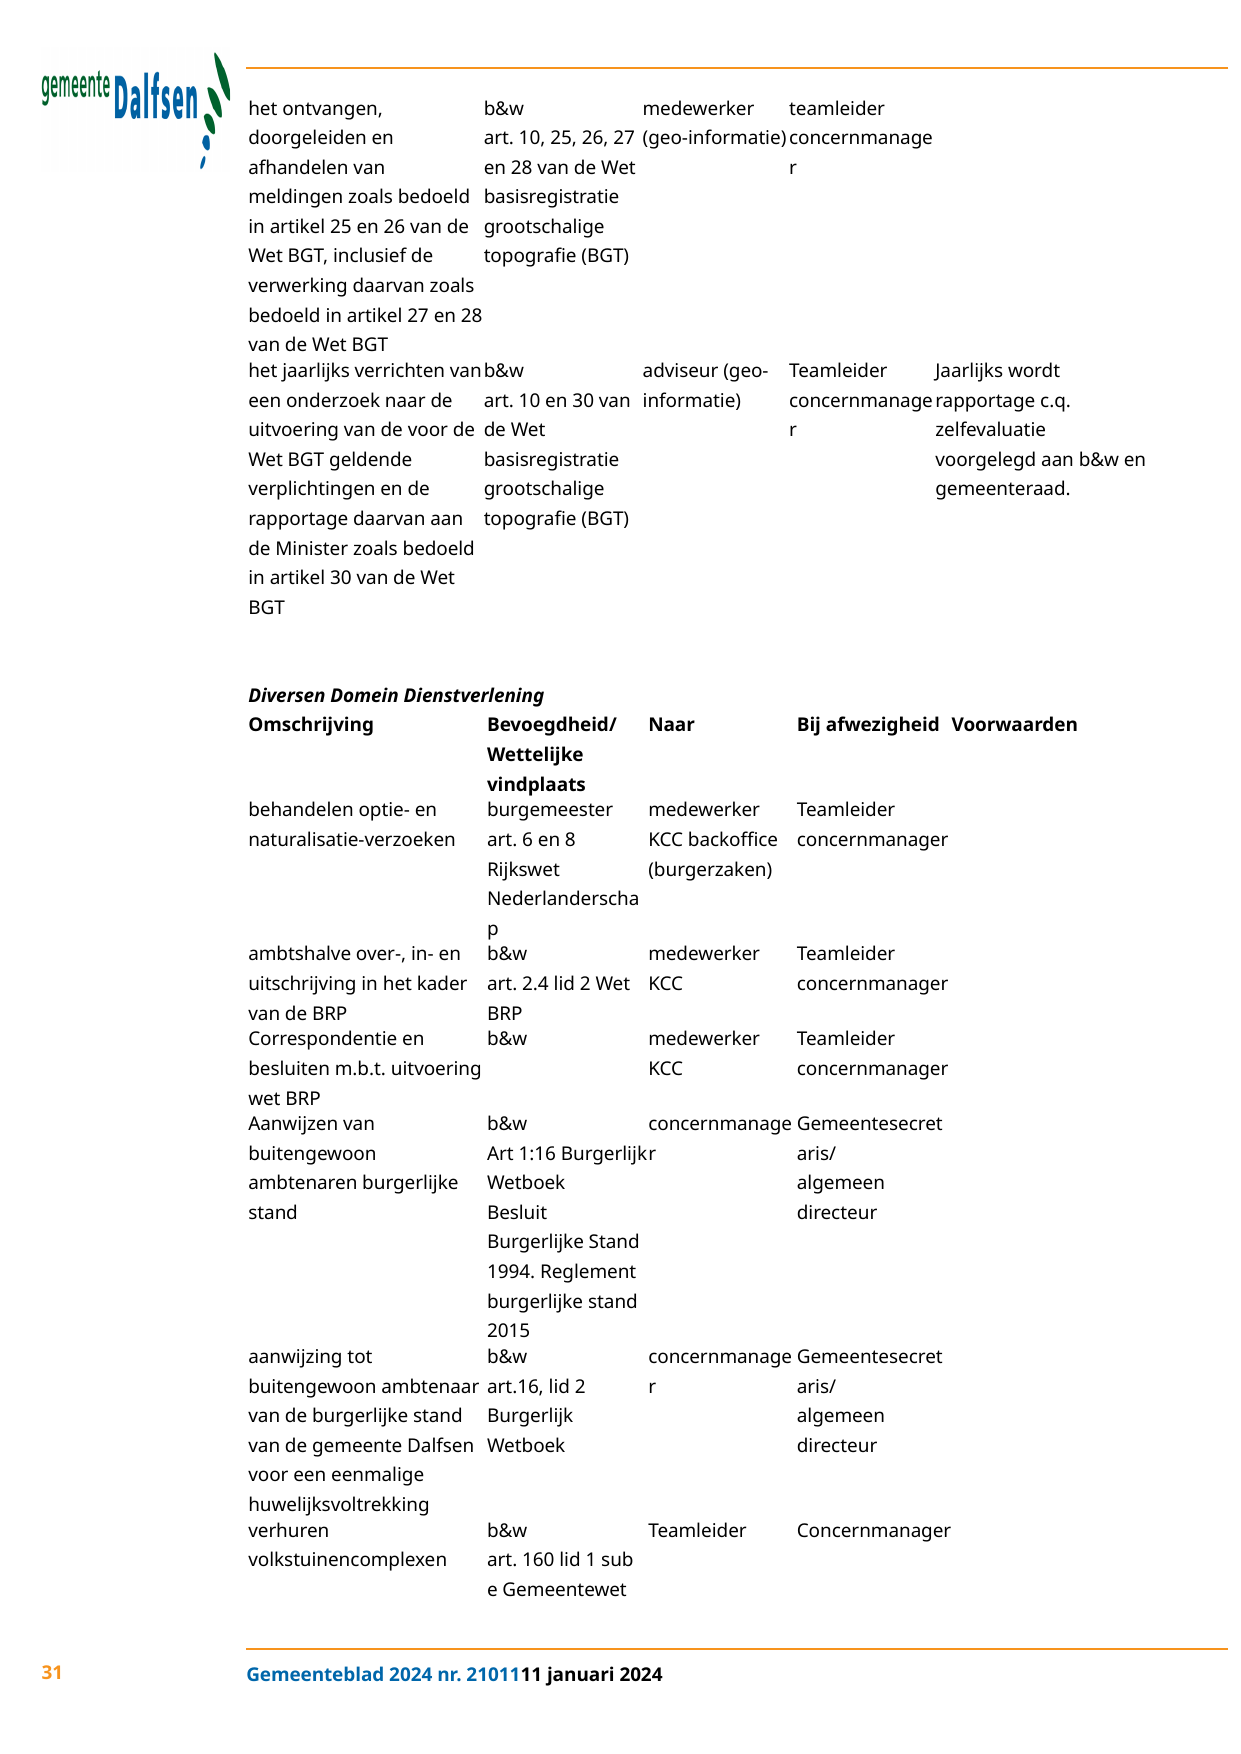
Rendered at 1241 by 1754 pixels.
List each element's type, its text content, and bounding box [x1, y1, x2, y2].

table_cell b&w art. 2.4 lid 2 Wet BRP [487, 941, 648, 1026]
table_cell Correspondentie en besluiten m.b.t. uitvoering wet BRP [248, 1026, 487, 1110]
table_header Voorwaarden [951, 712, 1152, 797]
table_cell [951, 941, 1152, 1026]
table_cell [951, 1110, 1152, 1343]
table_cell teamleider concernmanager [789, 95, 935, 357]
table_cell het jaarlijks verrichten van een onderzoek naar de uitvoering van de voor de Wet BGT geldende verplichtingen en de rapportage daarvan aan de Minister zoals bedoeld in artikel 30 van de Wet BGT [248, 357, 483, 619]
table_header Omschrijving [248, 712, 487, 797]
table_cell Gemeentesecretaris/ algemeen directeur [797, 1343, 951, 1517]
table_cell behandelen optie- en naturalisatie-verzoeken [248, 797, 487, 941]
text Diversen Domein Dienstverlening [248, 682, 1152, 708]
table_cell het ontvangen, doorgeleiden en afhandelen van meldingen zoals bedoeld in artikel 25 en 26 van de Wet BGT, inclusief de verwerking daarvan zoals bedoeld in artikel 27 en 28 van de Wet BGT [248, 95, 483, 357]
table_cell aanwijzing tot buitengewoon ambtenaar van de burgerlijke stand van de gemeente Dalfsen voor een eenmalige huwelijksvoltrekking [248, 1343, 487, 1517]
table_cell [951, 1026, 1152, 1110]
table_cell [951, 797, 1152, 941]
table_cell b&w art. 160 lid 1 sub e Gemeentewet [487, 1517, 648, 1602]
table_cell concernmanager [648, 1110, 797, 1343]
table_cell b&w art. 10 en 30 van de Wet basisregistratie grootschalige topografie (BGT) [484, 357, 642, 619]
table_cell verhuren volkstuinencomplexen [248, 1517, 487, 1602]
table_cell burgemeester art. 6 en 8 Rijkswet Nederlanderschap [487, 797, 648, 941]
table_cell ambtshalve over-, in- en uitschrijving in het kader van de BRP [248, 941, 487, 1026]
table_cell Gemeentesecretaris/ algemeen directeur [797, 1110, 951, 1343]
table_cell [951, 1343, 1152, 1517]
table_header Bevoegdheid/Wettelijke vindplaats [487, 712, 648, 797]
table_cell Teamleider concernmanager [797, 1026, 951, 1110]
table_cell adviseur (geo-informatie) [643, 357, 789, 619]
table_cell medewerker (geo-informatie) [643, 95, 789, 357]
table_cell Concernmanager [797, 1517, 951, 1602]
table_cell Aanwijzen van buitengewoon ambtenaren burgerlijke stand [248, 1110, 487, 1343]
table_cell Teamleider concernmanager [797, 797, 951, 941]
table_cell [951, 1517, 1152, 1602]
table_cell medewerker KCC backoffice (burgerzaken) [648, 797, 797, 941]
table_cell b&w art. 10, 25, 26, 27 en 28 van de Wet basisregistratie grootschalige topografie (BGT) [484, 95, 642, 357]
table_cell b&w Art 1:16 Burgerlijk Wetboek Besluit Burgerlijke Stand 1994. Reglement burgerlijke stand 2015 [487, 1110, 648, 1343]
table_header Bij afwezigheid [797, 712, 951, 797]
picture [41, 47, 231, 172]
table_cell Teamleider concernmanager [789, 357, 935, 619]
table_cell [935, 95, 1152, 357]
table_cell b&w art.16, lid 2 Burgerlijk Wetboek [487, 1343, 648, 1517]
table_cell Teamleider [648, 1517, 797, 1602]
table_cell concernmanager [648, 1343, 797, 1517]
table_header Naar [648, 712, 797, 797]
table_cell medewerker KCC [648, 1026, 797, 1110]
table_cell medewerker KCC [648, 941, 797, 1026]
table_cell Teamleider concernmanager [797, 941, 951, 1026]
table_cell Jaarlijks wordt rapportage c.q. zelfevaluatie voorgelegd aan b&w en gemeenteraad. [935, 357, 1152, 619]
table_cell b&w [487, 1026, 648, 1110]
